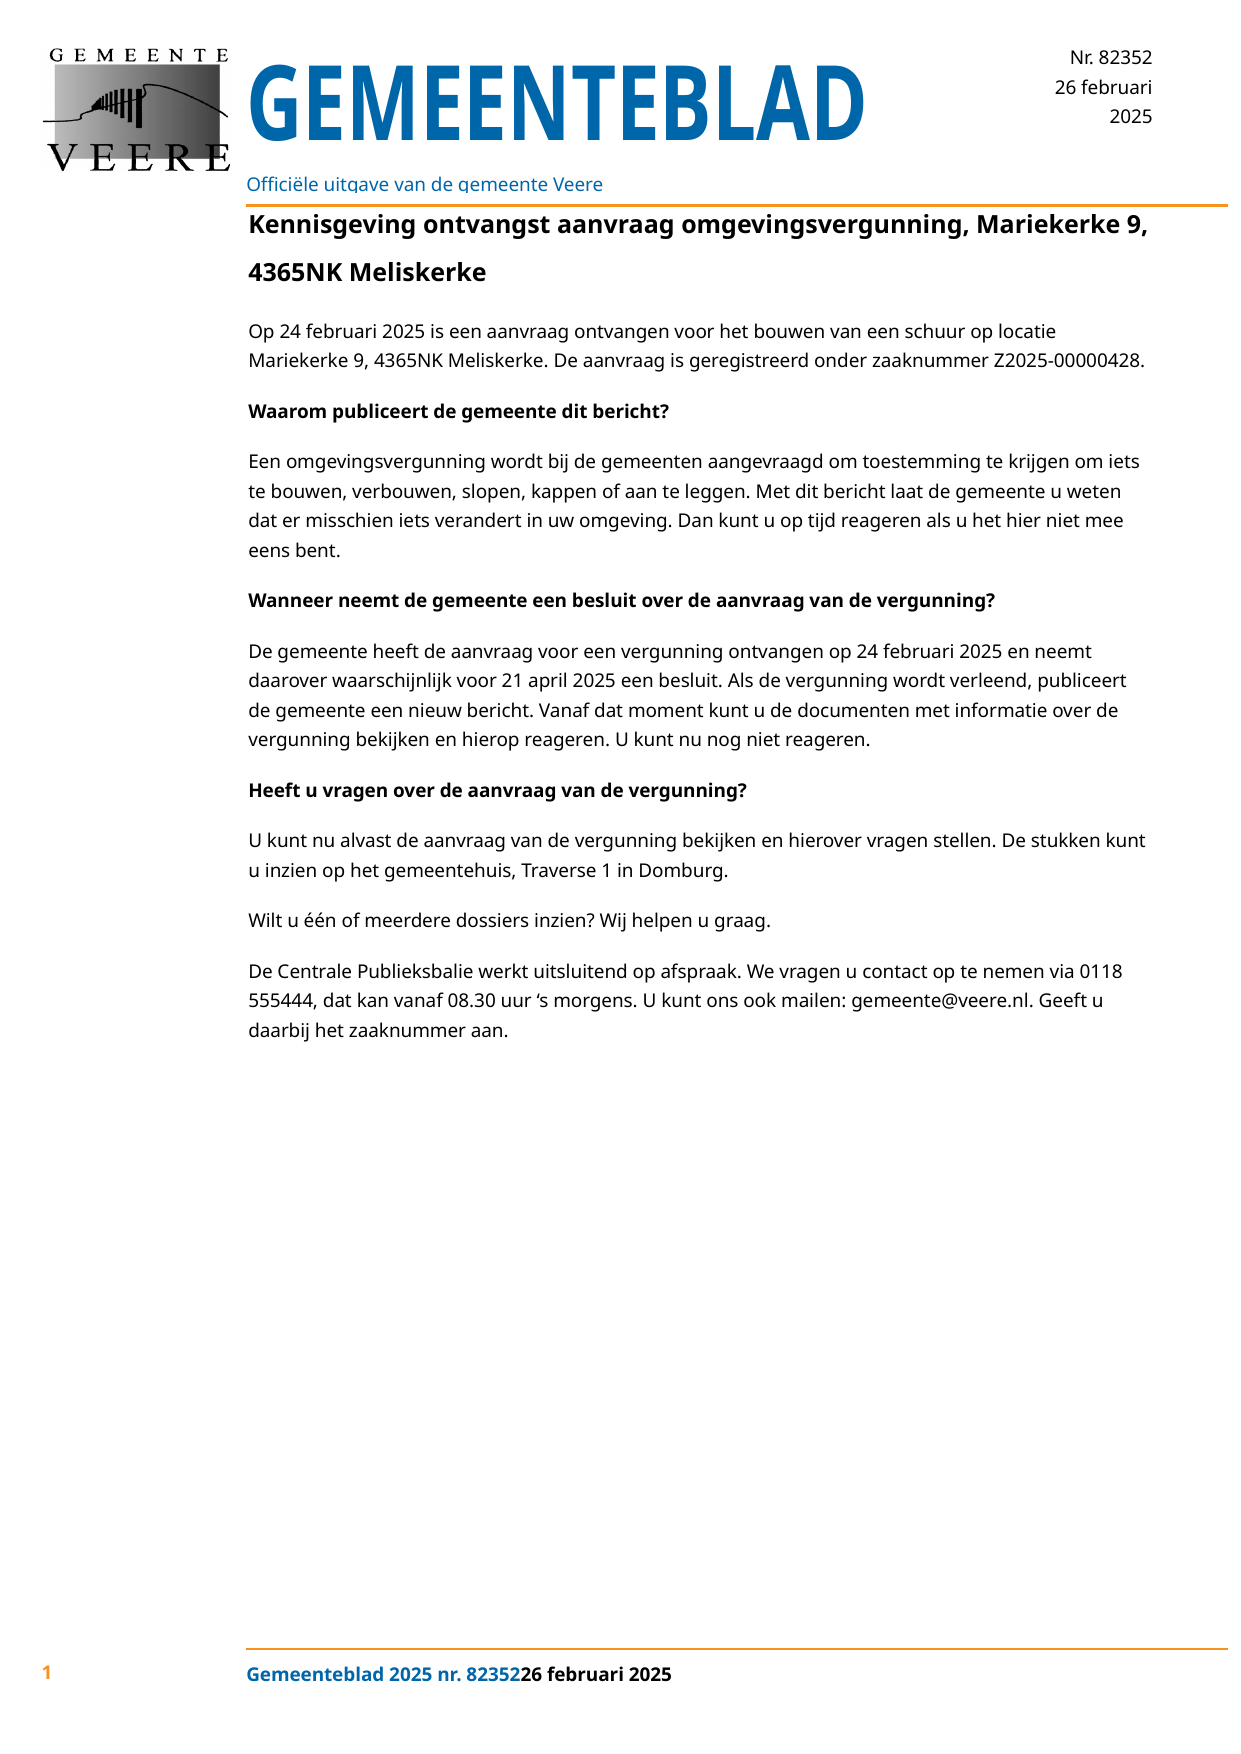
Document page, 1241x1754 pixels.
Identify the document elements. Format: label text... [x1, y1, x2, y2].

text De gemeente heeft de aanvraag voor een vergunning ontvangen op 24 februari 2025 en neemt daarover waarschijnlijk voor 21 april 2025 een besluit. Als de vergunning wordt verleend, publiceert de gemeente een nieuw bericht. Vanaf dat moment kunt u de documenten met informatie over de vergunning bekijken en hierop reageren. U kunt nu nog niet reageren. [248, 638, 1152, 752]
text Een omgevingsvergunning wordt bij de gemeenten aangevraagd om toestemming te krijgen om iets te bouwen, verbouwen, slopen, kappen of aan te leggen. Met dit bericht laat de gemeente u weten dat er misschien iets verandert in uw omgeving. Dan kunt u op tijd reageren als u het hier niet mee eens bent. [248, 448, 1152, 563]
text Op 24 februari 2025 is een aanvraag ontvangen voor het bouwen van een schuur op locatie Mariekerke 9, 4365NK Meliskerke. De aanvraag is geregistreerd onder zaaknummer Z2025-00000428. [248, 318, 1152, 373]
text Wanneer neemt de gemeente een besluit over de aanvraag van de vergunning? [248, 587, 1152, 613]
text U kunt nu alvast de aanvraag van de vergunning bekijken en hierover vragen stellen. De stukken kunt u inzien op het gemeentehuis, Traverse 1 in Domburg. [248, 827, 1152, 883]
text Kennisgeving ontvangst aanvraag omgevingsvergunning, Mariekerke 9, 4365NK Meliskerke [248, 207, 1152, 288]
text Heeft u vragen over de aanvraag van de vergunning? [248, 777, 1152, 803]
text Waarom publiceert de gemeente dit bericht? [248, 398, 1152, 424]
picture [41, 47, 231, 172]
text Wilt u één of meerdere dossiers inzien? Wij helpen u graag. [248, 907, 1152, 933]
text De Centrale Publieksbalie werkt uitsluitend op afspraak. We vragen u contact op te nemen via 0118 555444, dat kan vanaf 08.30 uur ‘s morgens. U kunt ons ook mailen: gemeente@veere.nl. Geeft u daarbij het zaaknummer aan. [248, 958, 1152, 1043]
